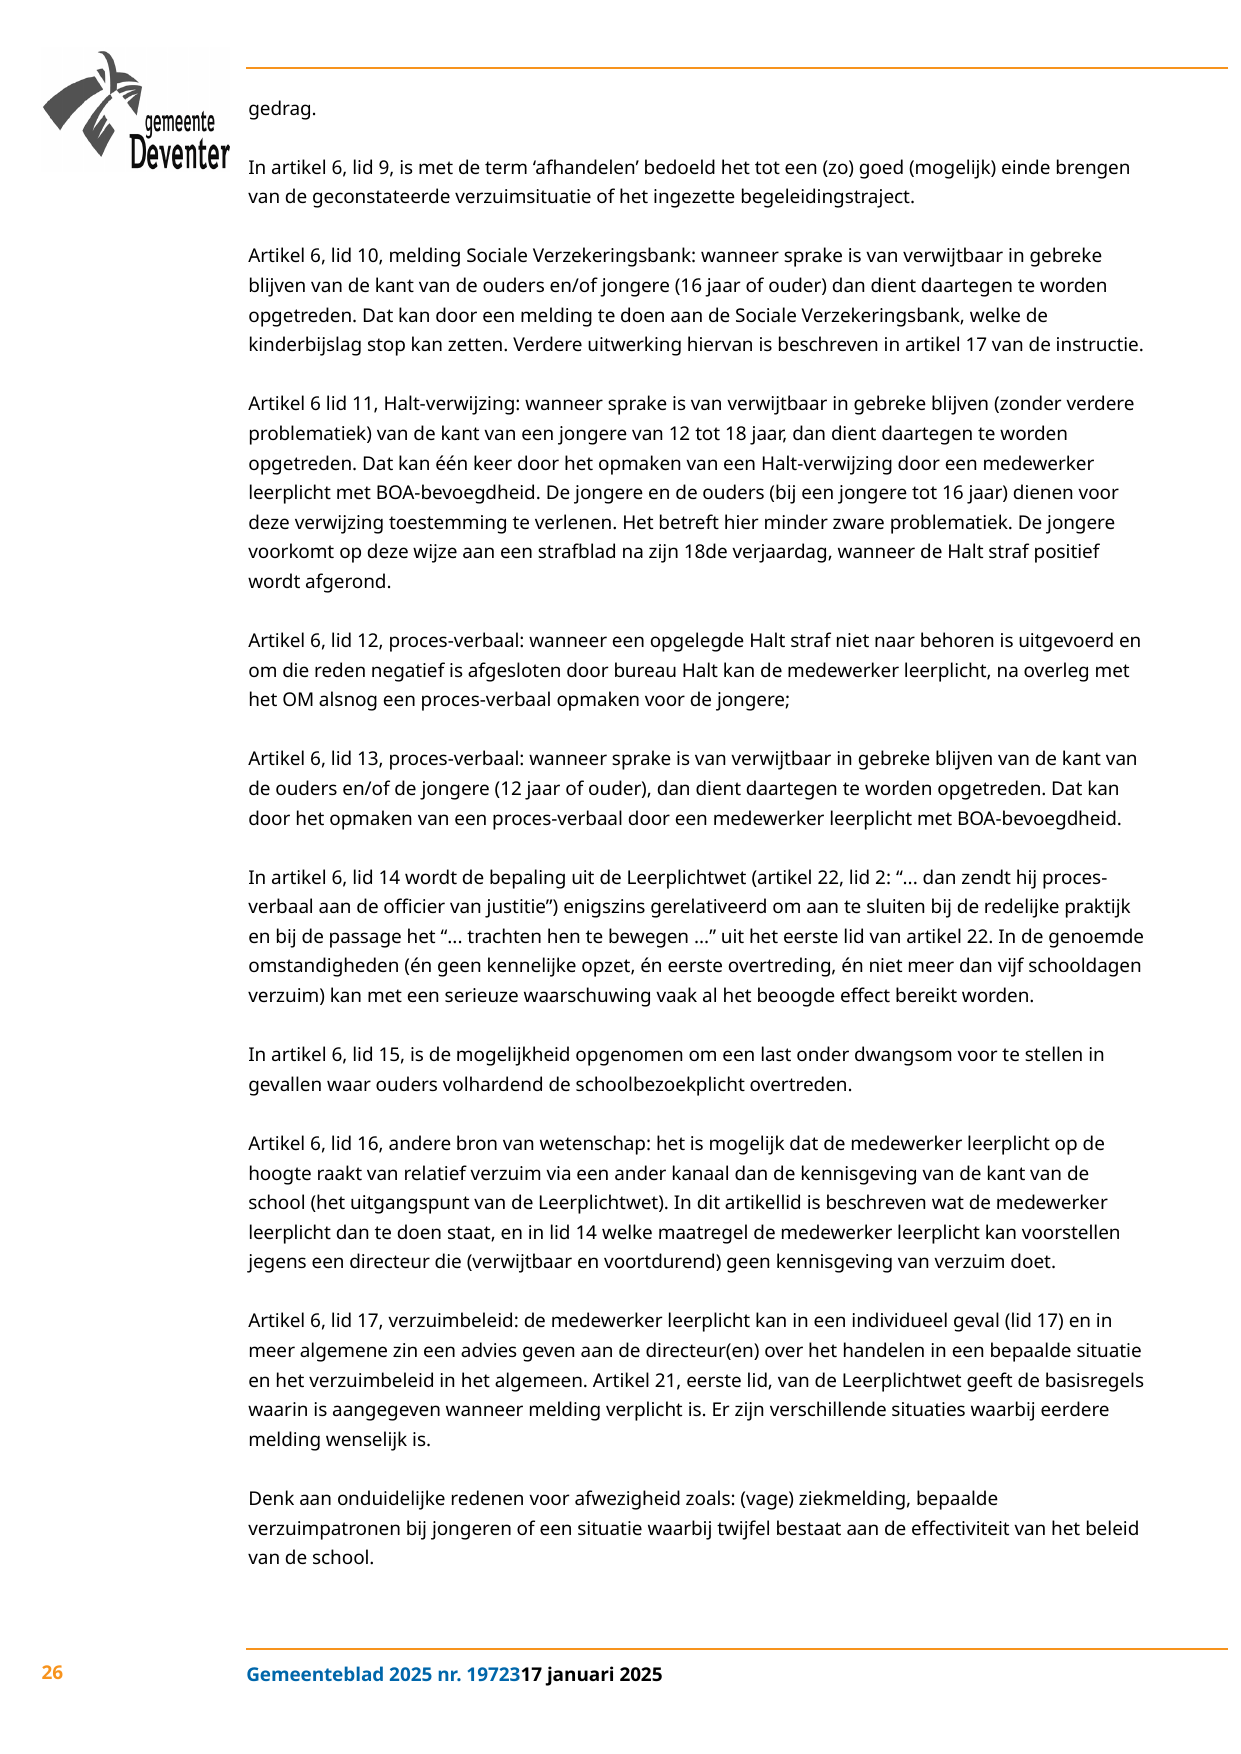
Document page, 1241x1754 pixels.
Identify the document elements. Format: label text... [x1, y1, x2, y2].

text gedrag. [248, 95, 1152, 121]
picture [41, 47, 231, 172]
text In artikel 6, lid 9, is met de term ‘afhandelen’ bedoeld het tot een (zo) goed (mogelijk) einde brengen van de geconstateerde verzuimsituatie of het ingezette begeleidingstraject. [248, 154, 1152, 209]
text Artikel 6, lid 10, melding Sociale Verzekeringsbank: wanneer sprake is van verwijtbaar in gebreke blijven van de kant van de ouders en/of jongere (16 jaar of ouder) dan dient daartegen te worden opgetreden. Dat kan door een melding te doen aan de Sociale Verzekeringsbank, welke de kinderbijslag stop kan zetten. Verdere uitwerking hiervan is beschreven in artikel 17 van de instructie. [248, 243, 1152, 357]
text Artikel 6, lid 13, proces-verbaal: wanneer sprake is van verwijtbaar in gebreke blijven van de kant van de ouders en/of de jongere (12 jaar of ouder), dan dient daartegen te worden opgetreden. Dat kan door het opmaken van een proces-verbaal door een medewerker leerplicht met BOA-bevoegdheid. [248, 746, 1152, 831]
text Artikel 6, lid 16, andere bron van wetenschap: het is mogelijk dat de medewerker leerplicht op de hoogte raakt van relatief verzuim via een ander kanaal dan de kennisgeving van de kant van de school (het uitgangspunt van de Leerplichtwet). In dit artikellid is beschreven wat de medewerker leerplicht dan te doen staat, en in lid 14 welke maatregel de medewerker leerplicht kan voorstellen jegens een directeur die (verwijtbaar en voortdurend) geen kennisgeving van verzuim doet. [248, 1130, 1152, 1274]
text Artikel 6, lid 17, verzuimbeleid: de medewerker leerplicht kan in een individueel geval (lid 17) en in meer algemene zin een advies geven aan de directeur(en) over het handelen in een bepaalde situatie en het verzuimbeleid in het algemeen. Artikel 21, eerste lid, van de Leerplichtwet geeft de basisregels waarin is aangegeven wanneer melding verplicht is. Er zijn verschillende situaties waarbij eerdere melding wenselijk is. [248, 1308, 1152, 1452]
text Artikel 6 lid 11, Halt-verwijzing: wanneer sprake is van verwijtbaar in gebreke blijven (zonder verdere problematiek) van de kant van een jongere van 12 tot 18 jaar, dan dient daartegen te worden opgetreden. Dat kan één keer door het opmaken van een Halt-verwijzing door een medewerker leerplicht met BOA-bevoegdheid. De jongere en de ouders (bij een jongere tot 16 jaar) dienen voor deze verwijzing toestemming te verlenen. Het betreft hier minder zware problematiek. De jongere voorkomt op deze wijze aan een strafblad na zijn 18de verjaardag, wanneer de Halt straf positief wordt afgerond. [248, 391, 1152, 594]
text Denk aan onduidelijke redenen voor afwezigheid zoals: (vage) ziekmelding, bepaalde verzuimpatronen bij jongeren of een situatie waarbij twijfel bestaat aan de effectiviteit van het beleid van de school. [248, 1485, 1152, 1570]
text Artikel 6, lid 12, proces-verbaal: wanneer een opgelegde Halt straf niet naar behoren is uitgevoerd en om die reden negatief is afgesloten door bureau Halt kan de medewerker leerplicht, na overleg met het OM alsnog een proces-verbaal opmaken voor de jongere; [248, 627, 1152, 712]
text In artikel 6, lid 15, is de mogelijkheid opgenomen om een last onder dwangsom voor te stellen in gevallen waar ouders volhardend de schoolbezoekplicht overtreden. [248, 1041, 1152, 1097]
text In artikel 6, lid 14 wordt de bepaling uit de Leerplichtwet (artikel 22, lid 2: “... dan zendt hij proces-verbaal aan de officier van justitie”) enigszins gerelativeerd om aan te sluiten bij de redelijke praktijk en bij de passage het “... trachten hen te bewegen ...” uit het eerste lid van artikel 22. In de genoemde omstandigheden (én geen kennelijke opzet, én eerste overtreding, én niet meer dan vijf schooldagen verzuim) kan met een serieuze waarschuwing vaak al het beoogde effect bereikt worden. [248, 864, 1152, 1008]
